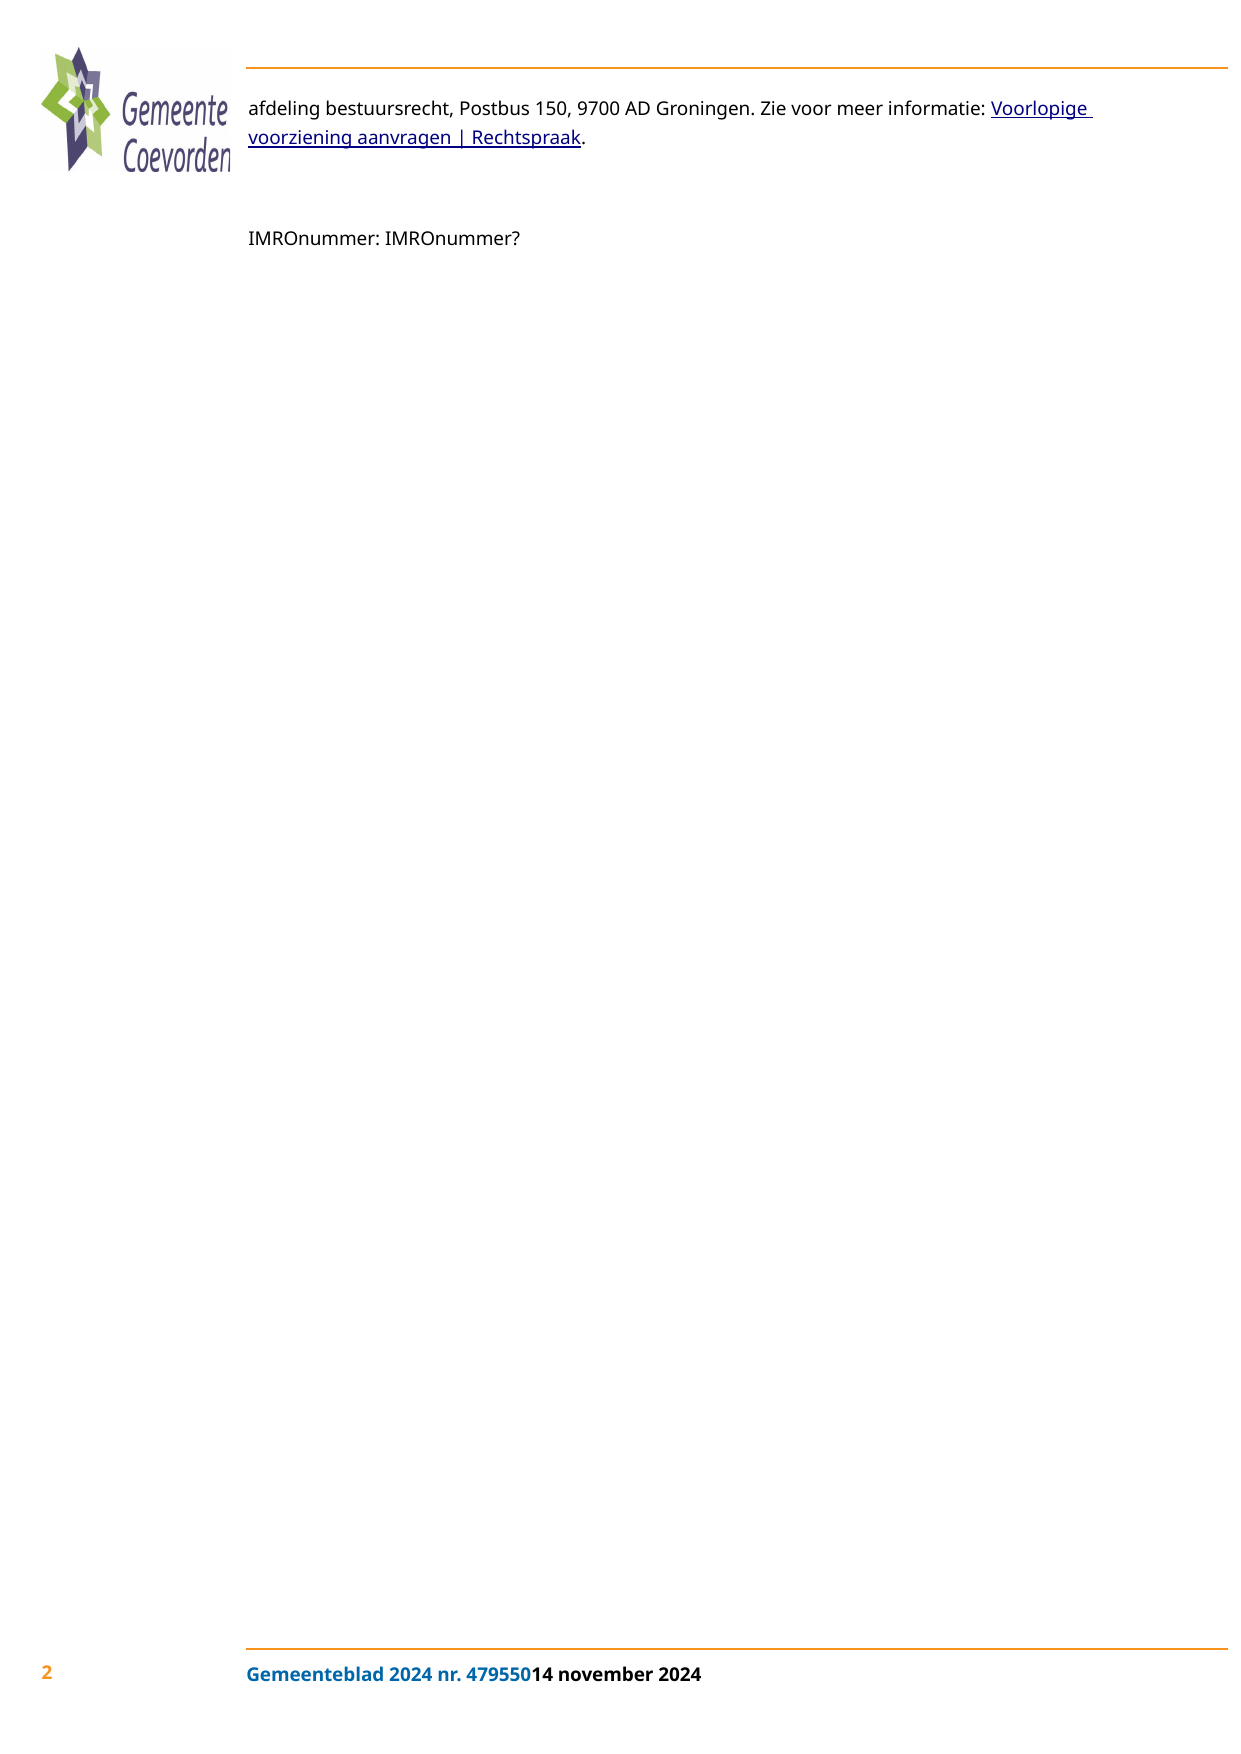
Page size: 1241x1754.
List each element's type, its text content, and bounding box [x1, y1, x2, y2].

picture [41, 47, 231, 172]
text afdeling bestuursrecht, Postbus 150, 9700 AD Groningen. Zie voor meer informatie: Voorlopige voorziening aanvragen | Rechtspraak. [248, 95, 1152, 150]
text IMROnummer: IMROnummer? [248, 225, 1152, 251]
